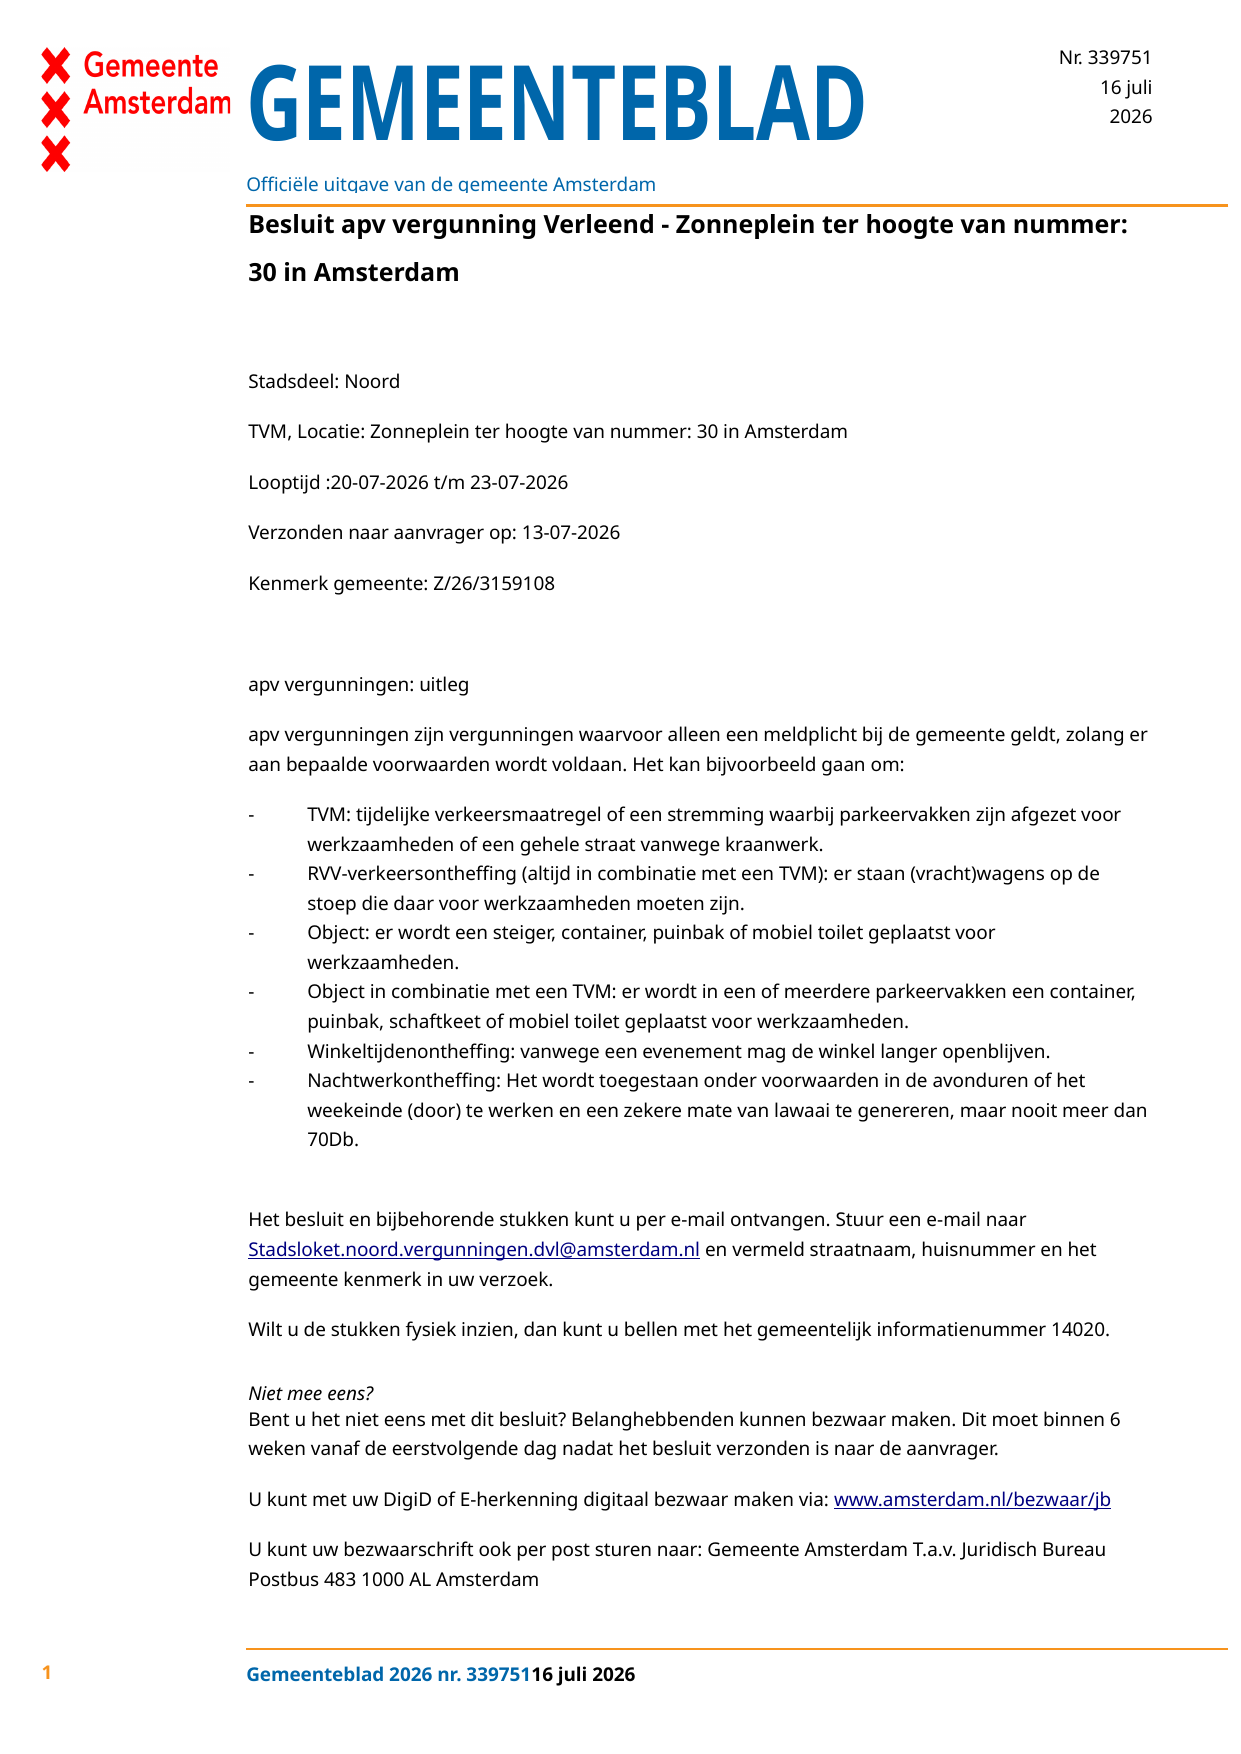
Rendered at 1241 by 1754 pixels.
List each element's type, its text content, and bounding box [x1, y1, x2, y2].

text Wilt u de stukken fysiek inzien, dan kunt u bellen met het gemeentelijk informatienummer 14020. [248, 1316, 1152, 1342]
list Object: er wordt een steiger, container, puinbak of mobiel toilet geplaatst voor werkzaamheden. [248, 919, 1152, 975]
text Stadsdeel: Noord [248, 368, 1152, 394]
list TVM: tijdelijke verkeersmaatregel of een stremming waarbij parkeervakken zijn afgezet voor werkzaamheden of een gehele straat vanwege kraanwerk. [248, 801, 1152, 857]
text Looptijd :20-07-2026 t/m 23-07-2026 [248, 469, 1152, 495]
text apv vergunningen: uitleg [248, 671, 1152, 697]
list RVV-verkeersontheffing (altijd in combinatie met een TVM): er staan (vracht)wagens op de stoep die daar voor werkzaamheden moeten zijn. [248, 860, 1152, 916]
text Kenmerk gemeente: Z/26/3159108 [248, 570, 1152, 596]
text U kunt met uw DigiD of E-herkenning digitaal bezwaar maken via: www.amsterdam.nl/bezwaar/jb [248, 1486, 1152, 1512]
text Het besluit en bijbehorende stukken kunt u per e-mail ontvangen. Stuur een e-mail naar Stadsloket.noord.vergunningen.dvl@amsterdam.nl en vermeld straatnaam, huisnummer en het gemeente kenmerk in uw verzoek. [248, 1207, 1152, 1292]
text Bent u het niet eens met dit besluit? Belanghebbenden kunnen bezwaar maken. Dit moet binnen 6 weken vanaf de eerstvolgende dag nadat het besluit verzonden is naar de aanvrager. [248, 1406, 1152, 1461]
text Verzonden naar aanvrager op: 13-07-2026 [248, 519, 1152, 545]
text TVM, Locatie: Zonneplein ter hoogte van nummer: 30 in Amsterdam [248, 419, 1152, 444]
text Besluit apv vergunning Verleend - Zonneplein ter hoogte van nummer: 30 in Amsterdam [248, 207, 1152, 288]
picture [41, 47, 231, 172]
list Object in combinatie met een TVM: er wordt in een of meerdere parkeervakken een container, puinbak, schaftkeet of mobiel toilet geplaatst voor werkzaamheden. [248, 979, 1152, 1034]
text U kunt uw bezwaarschrift ook per post sturen naar: Gemeente Amsterdam T.a.v. Juridisch Bureau Postbus 483 1000 AL Amsterdam [248, 1536, 1152, 1592]
list Winkeltijdenontheffing: vanwege een evenement mag de winkel langer openblijven. [248, 1038, 1152, 1064]
text Niet mee eens? [248, 1380, 1152, 1406]
list Nachtwerkontheffing: Het wordt toegestaan onder voorwaarden in de avonduren of het weekeinde (door) te werken en een zekere mate van lawaai te genereren, maar nooit meer dan 70Db. [248, 1067, 1152, 1152]
text apv vergunningen zijn vergunningen waarvoor alleen een meldplicht bij de gemeente geldt, zolang er aan bepaalde voorwaarden wordt voldaan. Het kan bijvoorbeeld gaan om: [248, 721, 1152, 777]
